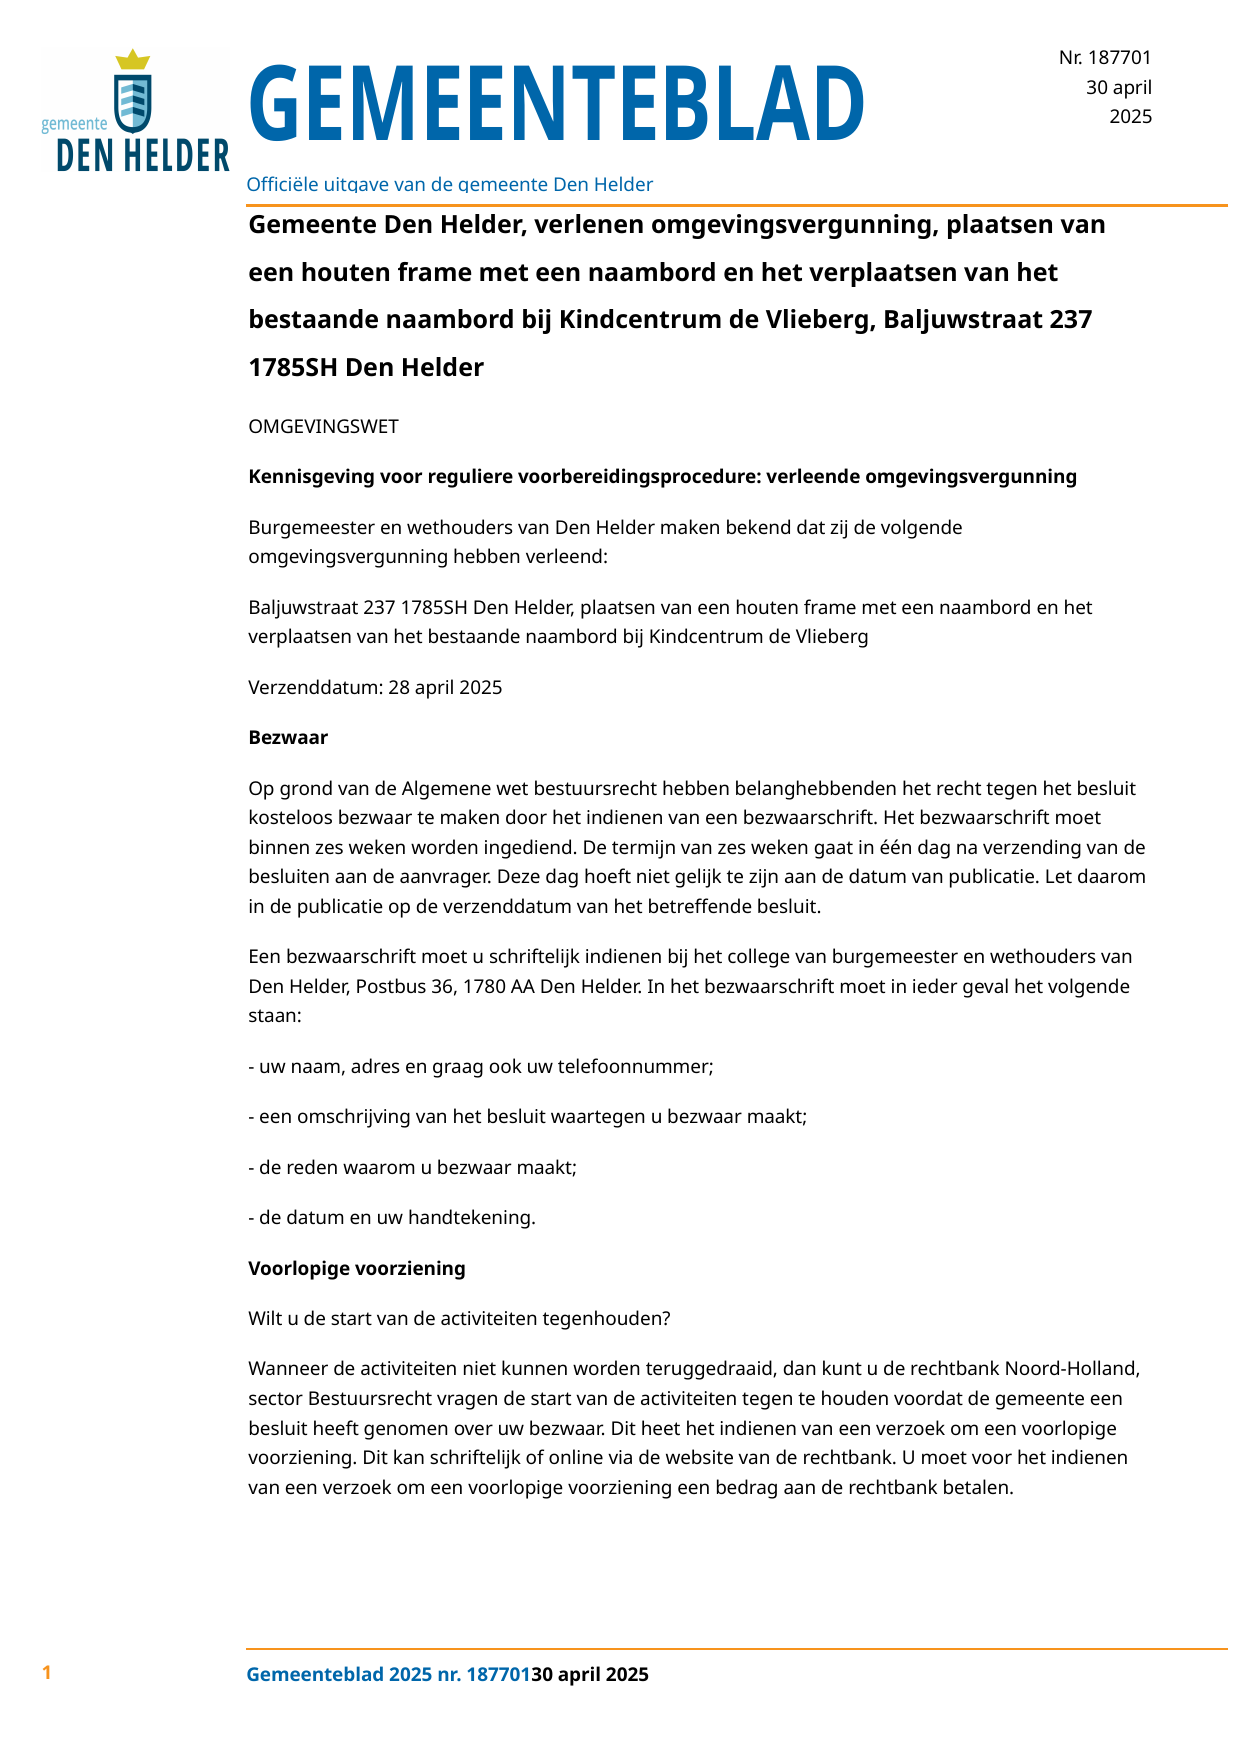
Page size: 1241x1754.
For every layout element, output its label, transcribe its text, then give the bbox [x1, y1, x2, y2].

text Verzenddatum: 28 april 2025 [248, 674, 1152, 700]
text - uw naam, adres en graag ook uw telefoonnummer; [248, 1053, 1152, 1079]
picture [100, 154, 106, 172]
text - de reden waarom u bezwaar maakt; [248, 1154, 1152, 1180]
text OMGEVINGSWET [248, 413, 1152, 439]
picture [63, 144, 68, 165]
text Wilt u de start van de activiteiten tegenhouden? [248, 1305, 1152, 1331]
picture [182, 144, 187, 165]
text Baljuwstraat 237 1785SH Den Helder, plaatsen van een houten frame met een naambord en het verplaatsen van het bestaande naambord bij Kindcentrum de Vlieberg [248, 594, 1152, 649]
text Voorlopige voorziening [248, 1255, 1152, 1281]
text - een omschrijving van het besluit waartegen u bezwaar maakt; [248, 1103, 1152, 1129]
text Gemeente Den Helder, verlenen omgevingsvergunning, plaatsen van een houten frame met een naambord en het verplaatsen van het bestaande naambord bij Kindcentrum de Vlieberg, Baljuwstraat 237 1785SH Den Helder [248, 207, 1152, 384]
text - de datum en uw handtekening. [248, 1204, 1152, 1230]
text Wanneer de activiteiten niet kunnen worden teruggedraaid, dan kunt u de rechtbank Noord-Holland, sector Bestuursrecht vragen de start van de activiteiten tegen te houden voordat de gemeente een besluit heeft genomen over uw bezwaar. Dit heet het indienen van een verzoek om een voorlopige voorziening. Dit kan schriftelijk of online via de website van de rechtbank. U moet voor het indienen van een verzoek om een voorlopige voorziening een bedrag aan de rechtbank betalen. [248, 1356, 1152, 1500]
picture [41, 47, 231, 172]
picture [130, 157, 135, 172]
picture [220, 160, 224, 172]
text Kennisgeving voor reguliere voorbereidingsprocedure: verleende omgevingsvergunning [248, 463, 1152, 489]
text Burgemeester en wethouders van Den Helder maken bekend dat zij de volgende omgevingsvergunning hebben verleend: [248, 514, 1152, 569]
text Bezwaar [248, 724, 1152, 750]
text Op grond van de Algemene wet bestuursrecht hebben belanghebbenden het recht tegen het besluit kosteloos bezwaar te maken door het indienen van een bezwaarschrift. Het bezwaarschrift moet binnen zes weken worden ingediend. De termijn van zes weken gaat in één dag na verzending van de besluiten aan de aanvrager. Deze dag hoeft niet gelijk te zijn aan de datum van publicatie. Let daarom in de publicatie op de verzenddatum van het betreffende besluit. [248, 775, 1152, 919]
text Een bezwaarschrift moet u schriftelijk indienen bij het college van burgemeester en wethouders van Den Helder, Postbus 36, 1780 AA Den Helder. In het bezwaarschrift moet in ieder geval het volgende staan: [248, 943, 1152, 1028]
